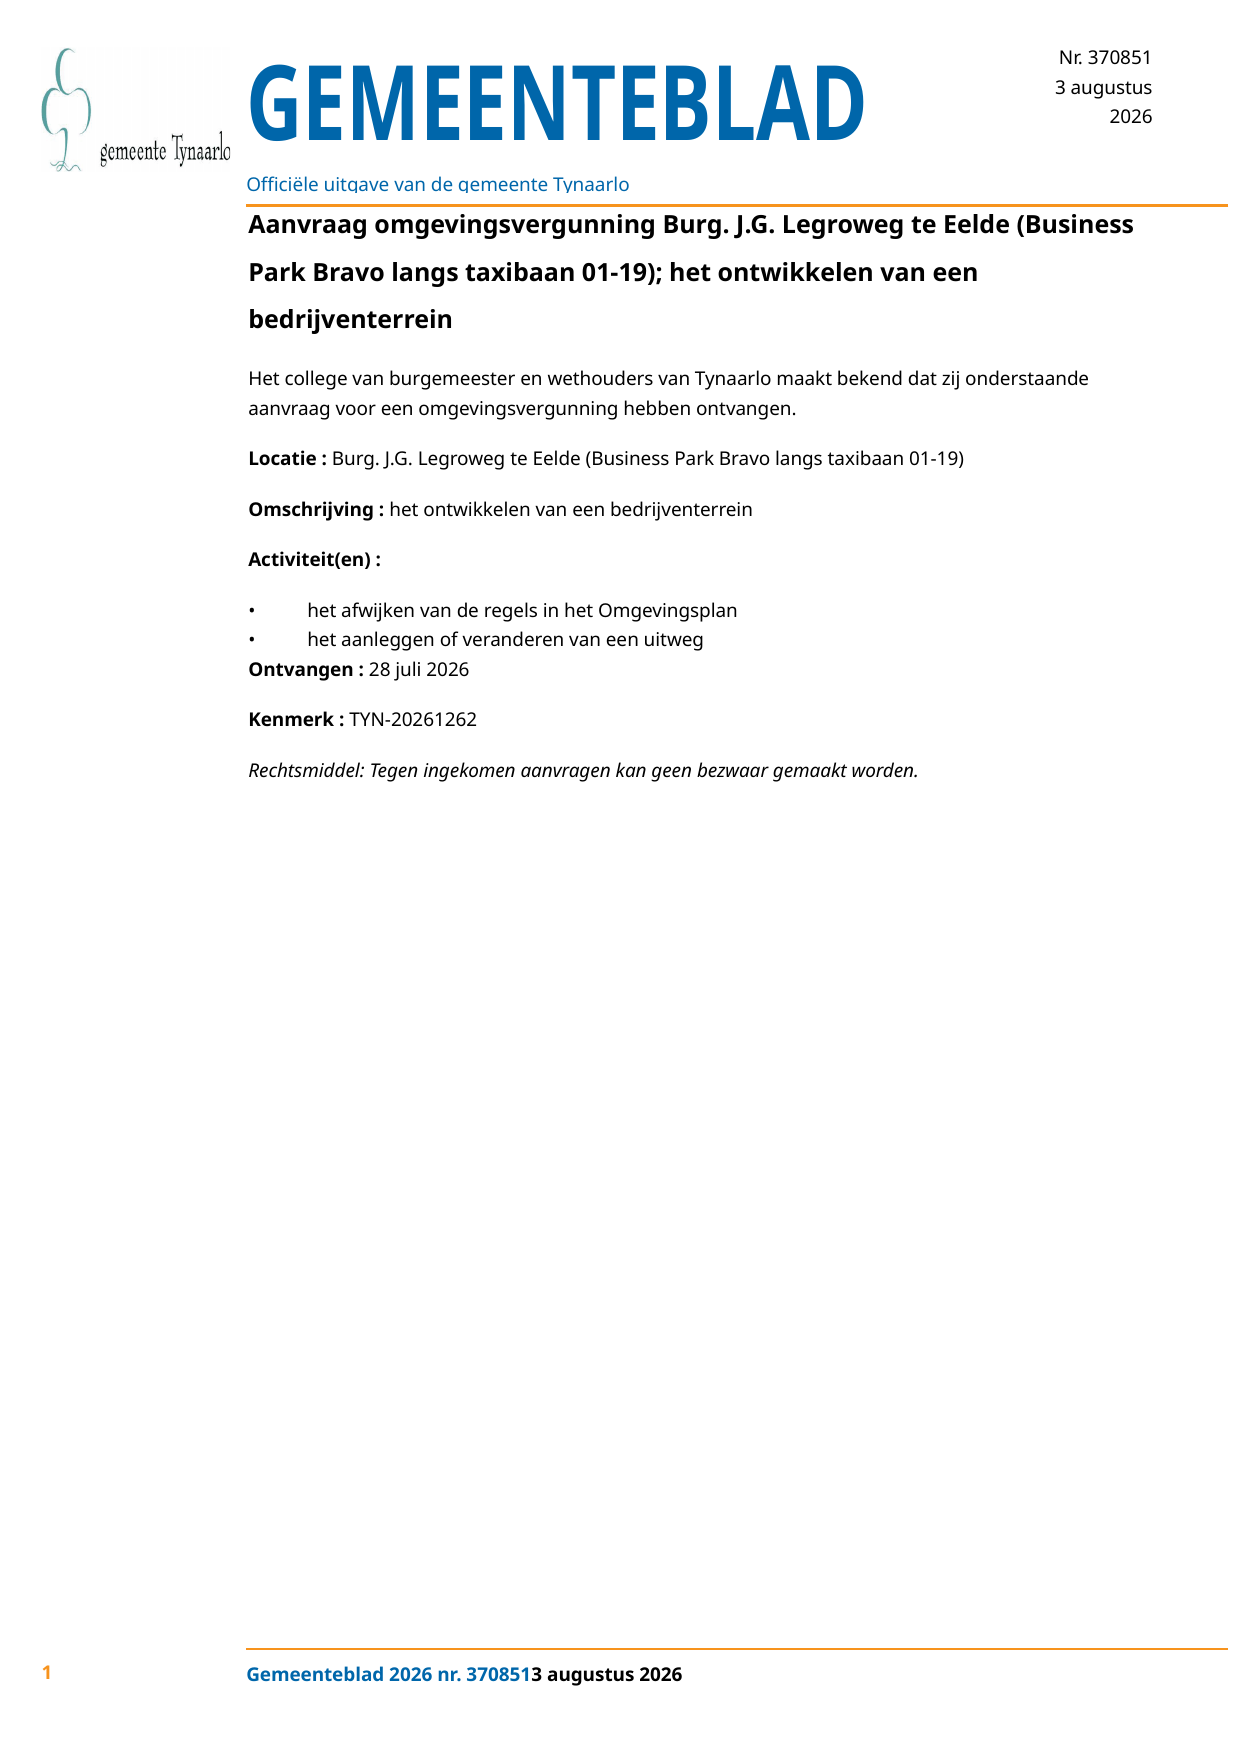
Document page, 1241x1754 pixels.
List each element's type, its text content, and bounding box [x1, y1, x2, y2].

text Activiteit(en) : [248, 546, 1152, 572]
text Rechtsmiddel: Tegen ingekomen aanvragen kan geen bezwaar gemaakt worden. [248, 757, 1152, 782]
text Ontvangen : 28 juli 2026 [248, 656, 1152, 682]
text Het college van burgemeester en wethouders van Tynaarlo maakt bekend dat zij onderstaande aanvraag voor een omgevingsvergunning hebben ontvangen. [248, 366, 1152, 421]
list het afwijken van de regels in het Omgevingsplan [248, 597, 1152, 622]
text Omschrijving : het ontwikkelen van een bedrijventerrein [248, 496, 1152, 522]
text Aanvraag omgevingsvergunning Burg. J.G. Legroweg te Eelde (Business Park Bravo langs taxibaan 01-19); het ontwikkelen van een bedrijventerrein [248, 207, 1152, 336]
list het aanleggen of veranderen van een uitweg [248, 626, 1152, 652]
text Locatie : Burg. J.G. Legroweg te Eelde (Business Park Bravo langs taxibaan 01-19) [248, 446, 1152, 471]
text Kenmerk : TYN-20261262 [248, 706, 1152, 732]
picture [41, 47, 231, 172]
